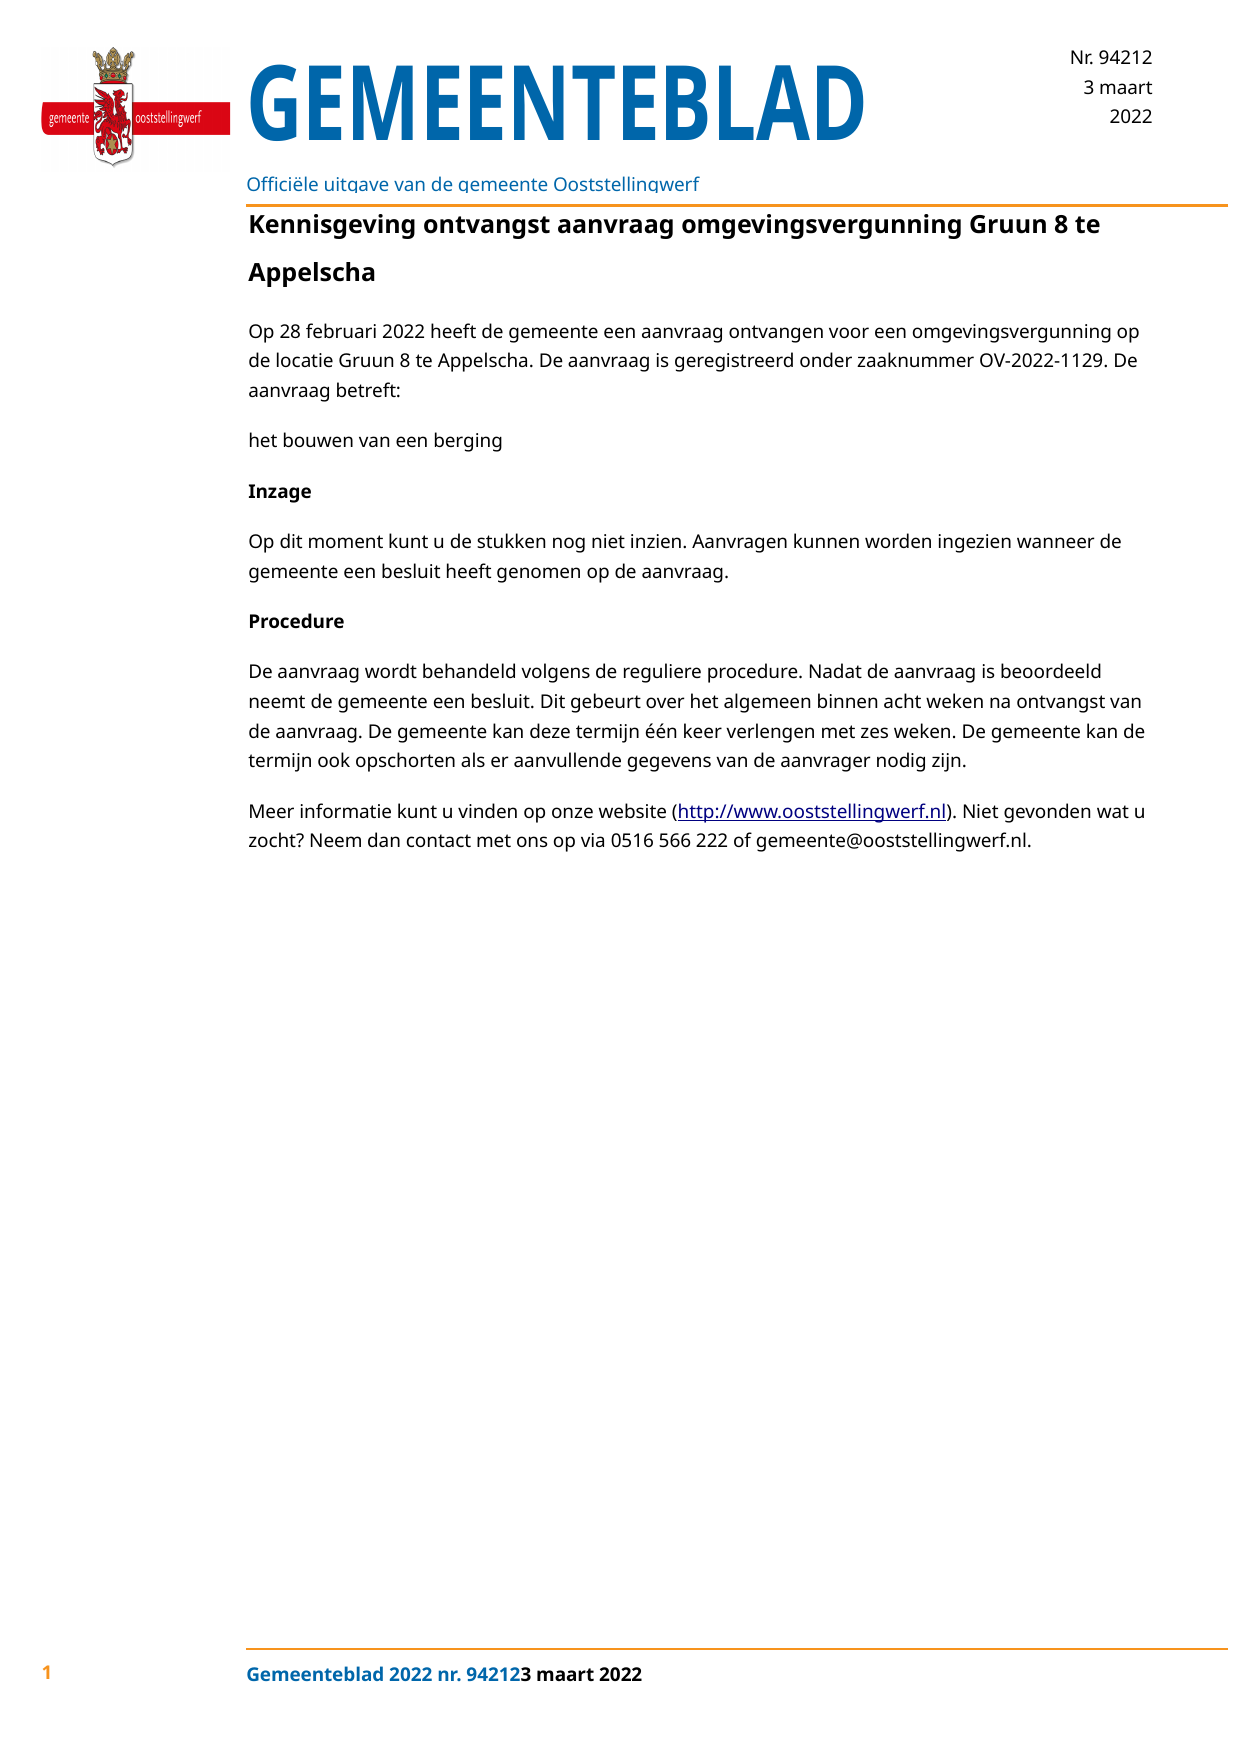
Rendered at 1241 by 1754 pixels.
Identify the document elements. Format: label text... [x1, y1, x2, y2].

text De aanvraag wordt behandeld volgens de reguliere procedure. Nadat de aanvraag is beoordeeld neemt de gemeente een besluit. Dit gebeurt over het algemeen binnen acht weken na ontvangst van de aanvraag. De gemeente kan deze termijn één keer verlengen met zes weken. De gemeente kan de termijn ook opschorten als er aanvullende gegevens van de aanvrager nodig zijn. [248, 659, 1152, 773]
text Kennisgeving ontvangst aanvraag omgevingsvergunning Gruun 8 te Appelscha [248, 207, 1152, 288]
text Procedure [248, 608, 1152, 634]
picture [41, 47, 231, 172]
text het bouwen van een berging [248, 427, 1152, 453]
text Meer informatie kunt u vinden op onze website (http://www.ooststellingwerf.nl). Niet gevonden wat u zocht? Neem dan contact met ons op via 0516 566 222 of gemeente@ooststellingwerf.nl. [248, 798, 1152, 853]
text Inzage [248, 478, 1152, 504]
text Op dit moment kunt u de stukken nog niet inzien. Aanvragen kunnen worden ingezien wanneer de gemeente een besluit heeft genomen op de aanvraag. [248, 528, 1152, 584]
text Op 28 februari 2022 heeft de gemeente een aanvraag ontvangen voor een omgevingsvergunning op de locatie Gruun 8 te Appelscha. De aanvraag is geregistreerd onder zaaknummer OV-2022-1129. De aanvraag betreft: [248, 318, 1152, 403]
